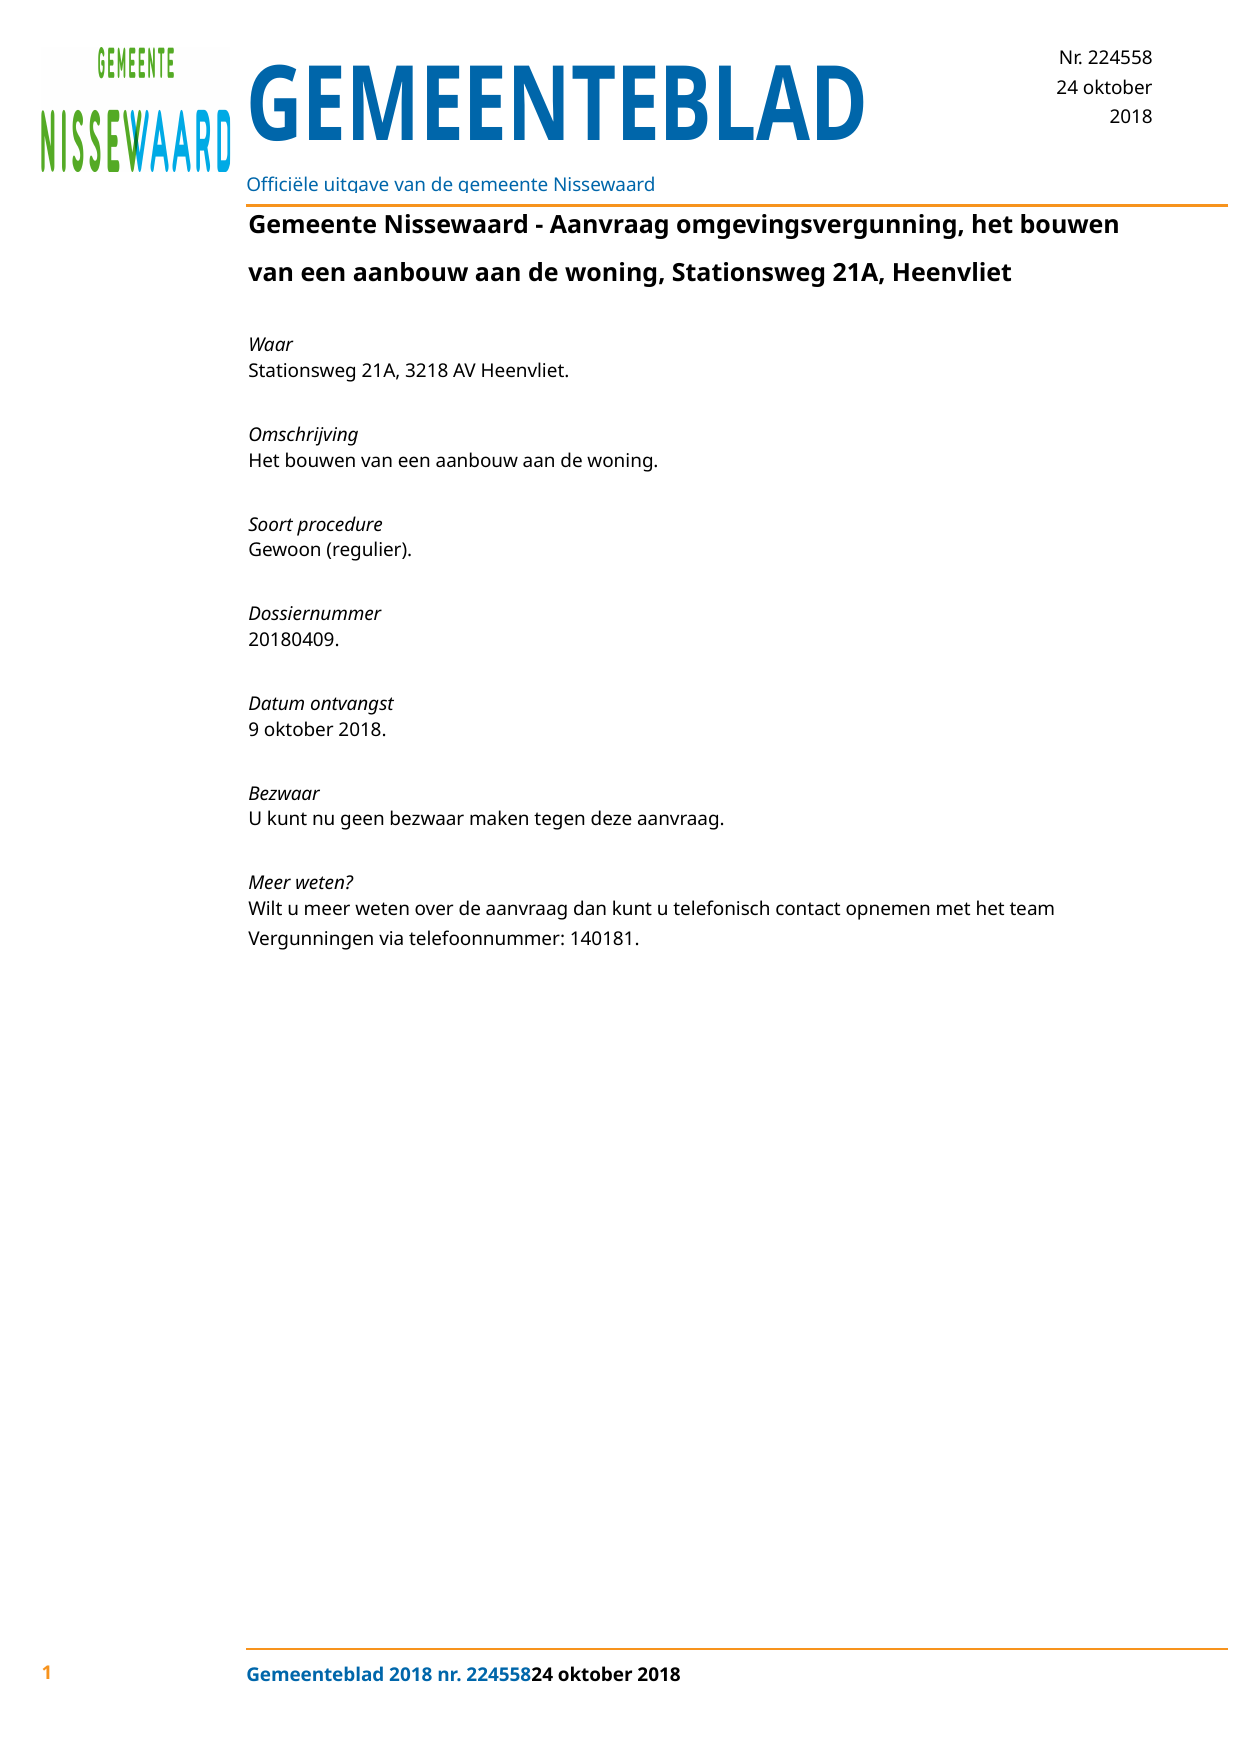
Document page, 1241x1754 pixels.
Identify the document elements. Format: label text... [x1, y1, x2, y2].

text Het bouwen van een aanbouw aan de woning. [248, 447, 1152, 473]
text Gewoon (regulier). [248, 537, 1152, 562]
text Dossiernummer [248, 601, 1152, 626]
text Datum ontvangst [248, 690, 1152, 716]
text Meer weten? [248, 869, 1152, 895]
text Waar [248, 331, 1152, 357]
picture [176, 157, 187, 172]
text Omschrijving [248, 421, 1152, 447]
picture [222, 122, 227, 160]
text 20180409. [248, 626, 1152, 652]
text Stationsweg 21A, 3218 AV Heenvliet. [248, 357, 1152, 383]
text 9 oktober 2018. [248, 716, 1152, 742]
text Gemeente Nissewaard - Aanvraag omgevingsvergunning, het bouwen van een aanbouw aan de woning, Stationsweg 21A, Heenvliet [248, 207, 1152, 288]
text U kunt nu geen bezwaar maken tegen deze aanvraag. [248, 806, 1152, 831]
picture [201, 122, 206, 138]
text Soort procedure [248, 511, 1152, 537]
picture [41, 47, 231, 172]
text Bezwaar [248, 780, 1152, 806]
text Wilt u meer weten over de aanvraag dan kunt u telefonisch contact opnemen met het team Vergunningen via telefoonnummer: 140181. [248, 895, 1152, 951]
picture [200, 151, 206, 172]
picture [154, 157, 165, 172]
